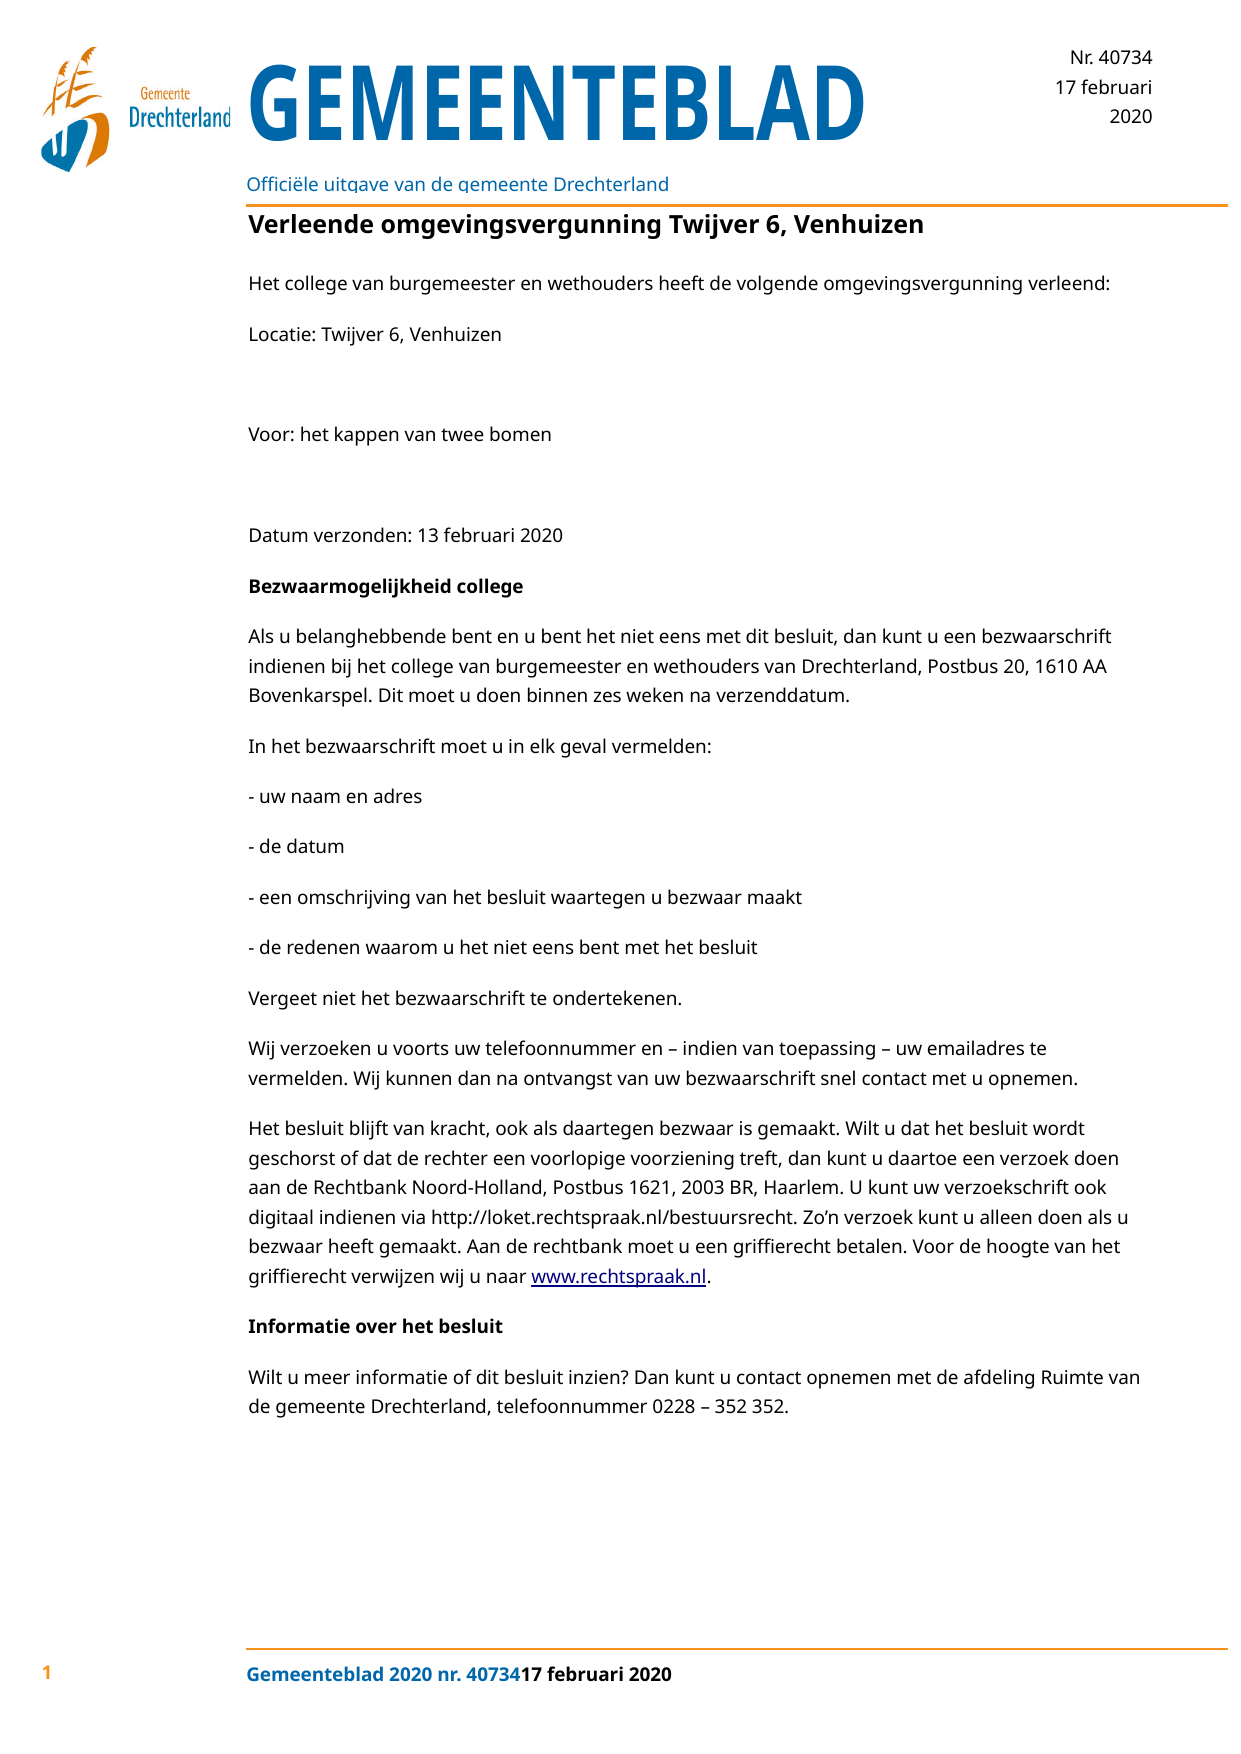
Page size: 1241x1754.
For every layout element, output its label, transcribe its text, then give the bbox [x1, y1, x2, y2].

picture [41, 47, 231, 172]
text Wij verzoeken u voorts uw telefoonnummer en – indien van toepassing – uw emailadres te vermelden. Wij kunnen dan na ontvangst van uw bezwaarschrift snel contact met u opnemen. [248, 1035, 1152, 1091]
text - een omschrijving van het besluit waartegen u bezwaar maakt [248, 884, 1152, 910]
text Wilt u meer informatie of dit besluit inzien? Dan kunt u contact opnemen met de afdeling Ruimte van de gemeente Drechterland, telefoonnummer 0228 – 352 352. [248, 1364, 1152, 1419]
text In het bezwaarschrift moet u in elk geval vermelden: [248, 733, 1152, 758]
text Als u belanghebbende bent en u bent het niet eens met dit besluit, dan kunt u een bezwaarschrift indienen bij het college van burgemeester en wethouders van Drechterland, Postbus 20, 1610 AA Bovenkarspel. Dit moet u doen binnen zes weken na verzenddatum. [248, 623, 1152, 708]
text Het besluit blijft van kracht, ook als daartegen bezwaar is gemaakt. Wilt u dat het besluit wordt geschorst of dat de rechter een voorlopige voorziening treft, dan kunt u daartoe een verzoek doen aan de Rechtbank Noord-Holland, Postbus 1621, 2003 BR, Haarlem. U kunt uw verzoekschrift ook digitaal indienen via http://loket.rechtspraak.nl/bestuursrecht. Zo’n verzoek kunt u alleen doen als u bezwaar heeft gemaakt. Aan de rechtbank moet u een griffierecht betalen. Voor de hoogte van het griffierecht verwijzen wij u naar www.rechtspraak.nl. [248, 1115, 1152, 1289]
text - uw naam en adres [248, 783, 1152, 809]
text Informatie over het besluit [248, 1314, 1152, 1339]
text Datum verzonden: 13 februari 2020 [248, 522, 1152, 548]
picture [226, 115, 231, 124]
text - de datum [248, 834, 1152, 859]
text Bezwaarmogelijkheid college [248, 573, 1152, 598]
picture [41, 158, 64, 172]
text Locatie: Twijver 6, Venhuizen [248, 321, 1152, 346]
text Voor: het kappen van twee bomen [248, 422, 1152, 447]
text Het college van burgemeester en wethouders heeft de volgende omgevingsvergunning verleend: [248, 270, 1152, 296]
text Vergeet niet het bezwaarschrift te ondertekenen. [248, 985, 1152, 1011]
text - de redenen waarom u het niet eens bent met het besluit [248, 934, 1152, 960]
text Verleende omgevingsvergunning Twijver 6, Venhuizen [248, 207, 1152, 241]
